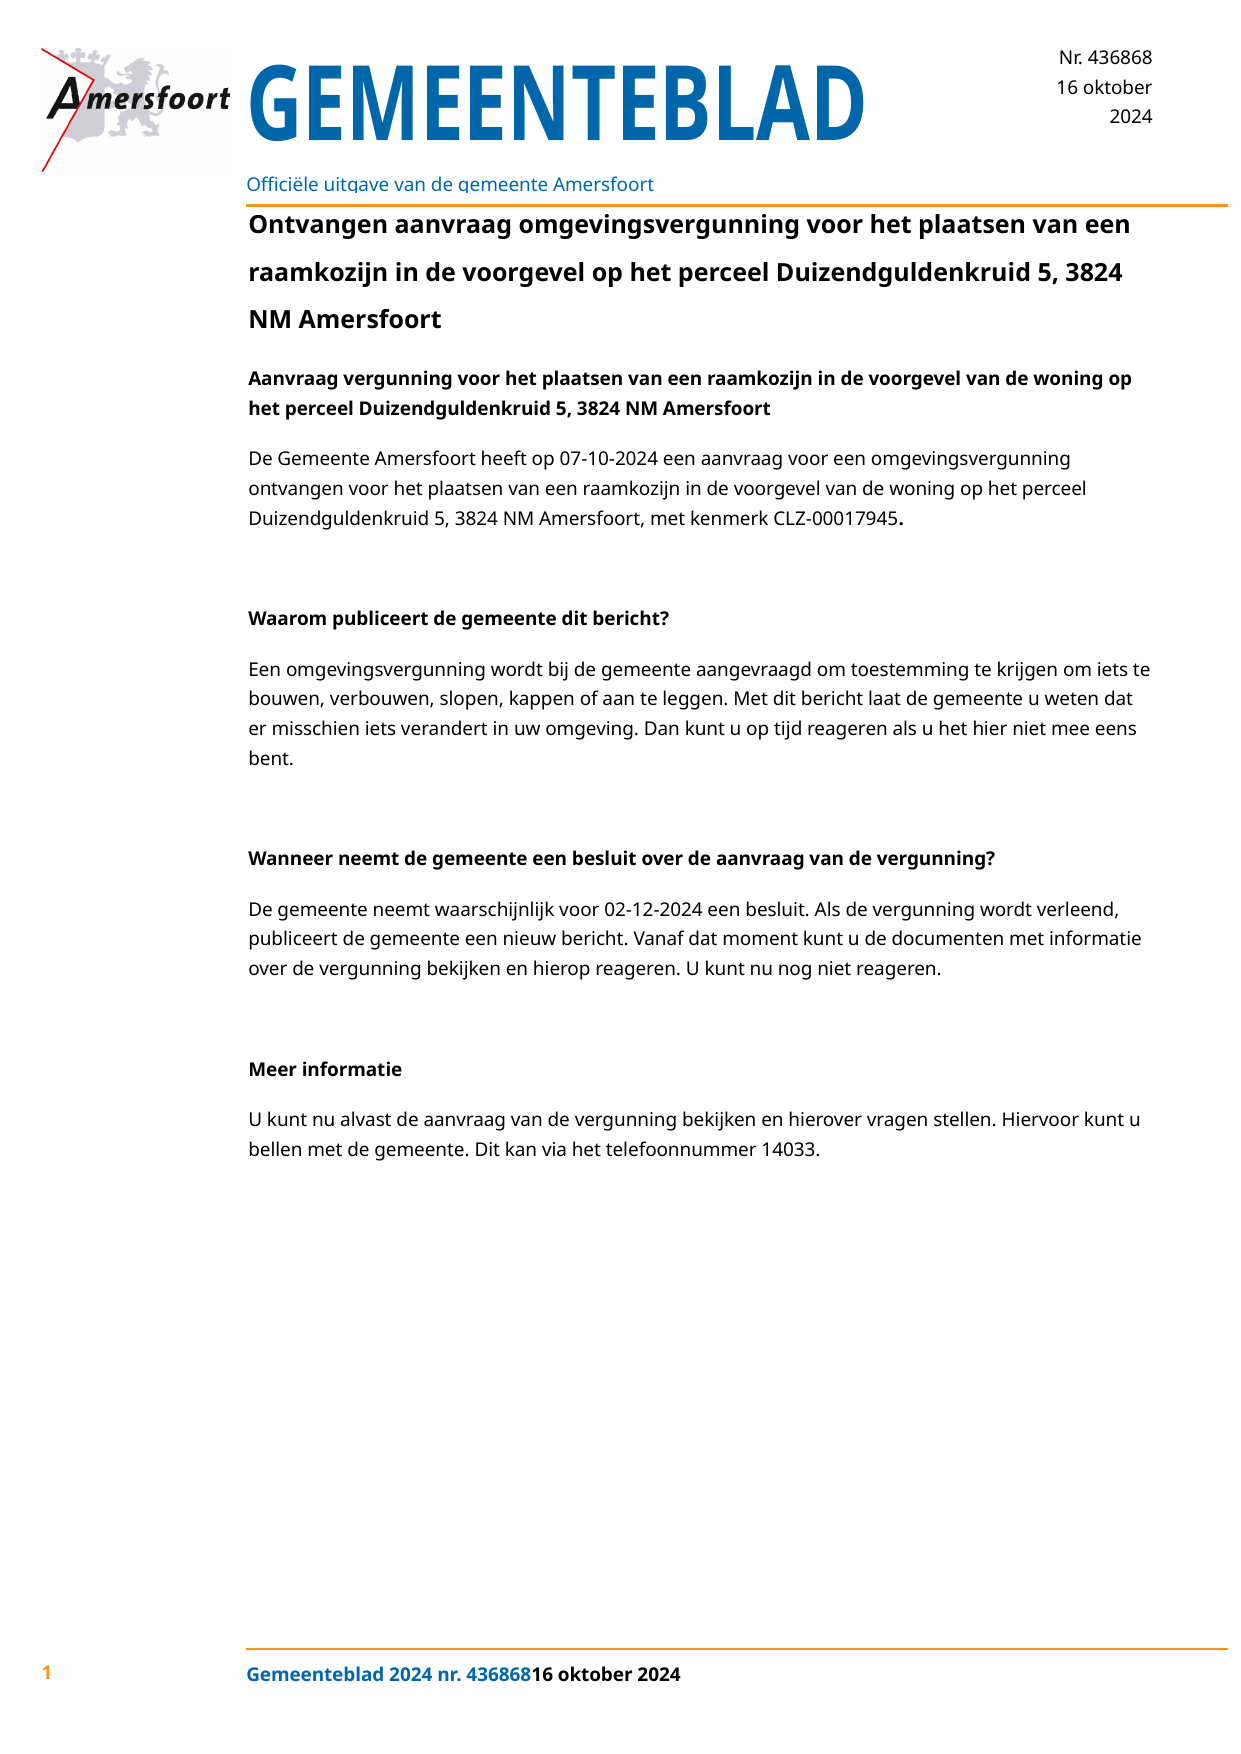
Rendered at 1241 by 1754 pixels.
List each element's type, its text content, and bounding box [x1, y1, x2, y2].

picture [41, 47, 231, 172]
text Een omgevingsvergunning wordt bij de gemeente aangevraagd om toestemming te krijgen om iets te bouwen, verbouwen, slopen, kappen of aan te leggen. Met dit bericht laat de gemeente u weten dat er misschien iets verandert in uw omgeving. Dan kunt u op tijd reageren als u het hier niet mee eens bent. [248, 656, 1152, 770]
text Aanvraag vergunning voor het plaatsen van een raamkozijn in de voorgevel van de woning op het perceel Duizendguldenkruid 5, 3824 NM Amersfoort [248, 366, 1152, 421]
text Ontvangen aanvraag omgevingsvergunning voor het plaatsen van een raamkozijn in de voorgevel op het perceel Duizendguldenkruid 5, 3824 NM Amersfoort [248, 207, 1152, 336]
text De gemeente neemt waarschijnlijk voor 02-12-2024 een besluit. Als de vergunning wordt verleend, publiceert de gemeente een nieuw bericht. Vanaf dat moment kunt u de documenten met informatie over de vergunning bekijken en hierop reageren. U kunt nu nog niet reageren. [248, 896, 1152, 981]
text Wanneer neemt de gemeente een besluit over de aanvraag van de vergunning? [248, 846, 1152, 871]
text Waarom publiceert de gemeente dit bericht? [248, 606, 1152, 631]
text U kunt nu alvast de aanvraag van de vergunning bekijken en hierover vragen stellen. Hiervoor kunt u bellen met de gemeente. Dit kan via het telefoonnummer 14033. [248, 1106, 1152, 1162]
text De Gemeente Amersfoort heeft op 07-10-2024 een aanvraag voor een omgevingsvergunning ontvangen voor het plaatsen van een raamkozijn in de voorgevel van de woning op het perceel Duizendguldenkruid 5, 3824 NM Amersfoort, met kenmerk CLZ-00017945. [248, 446, 1152, 530]
text Meer informatie [248, 1056, 1152, 1082]
